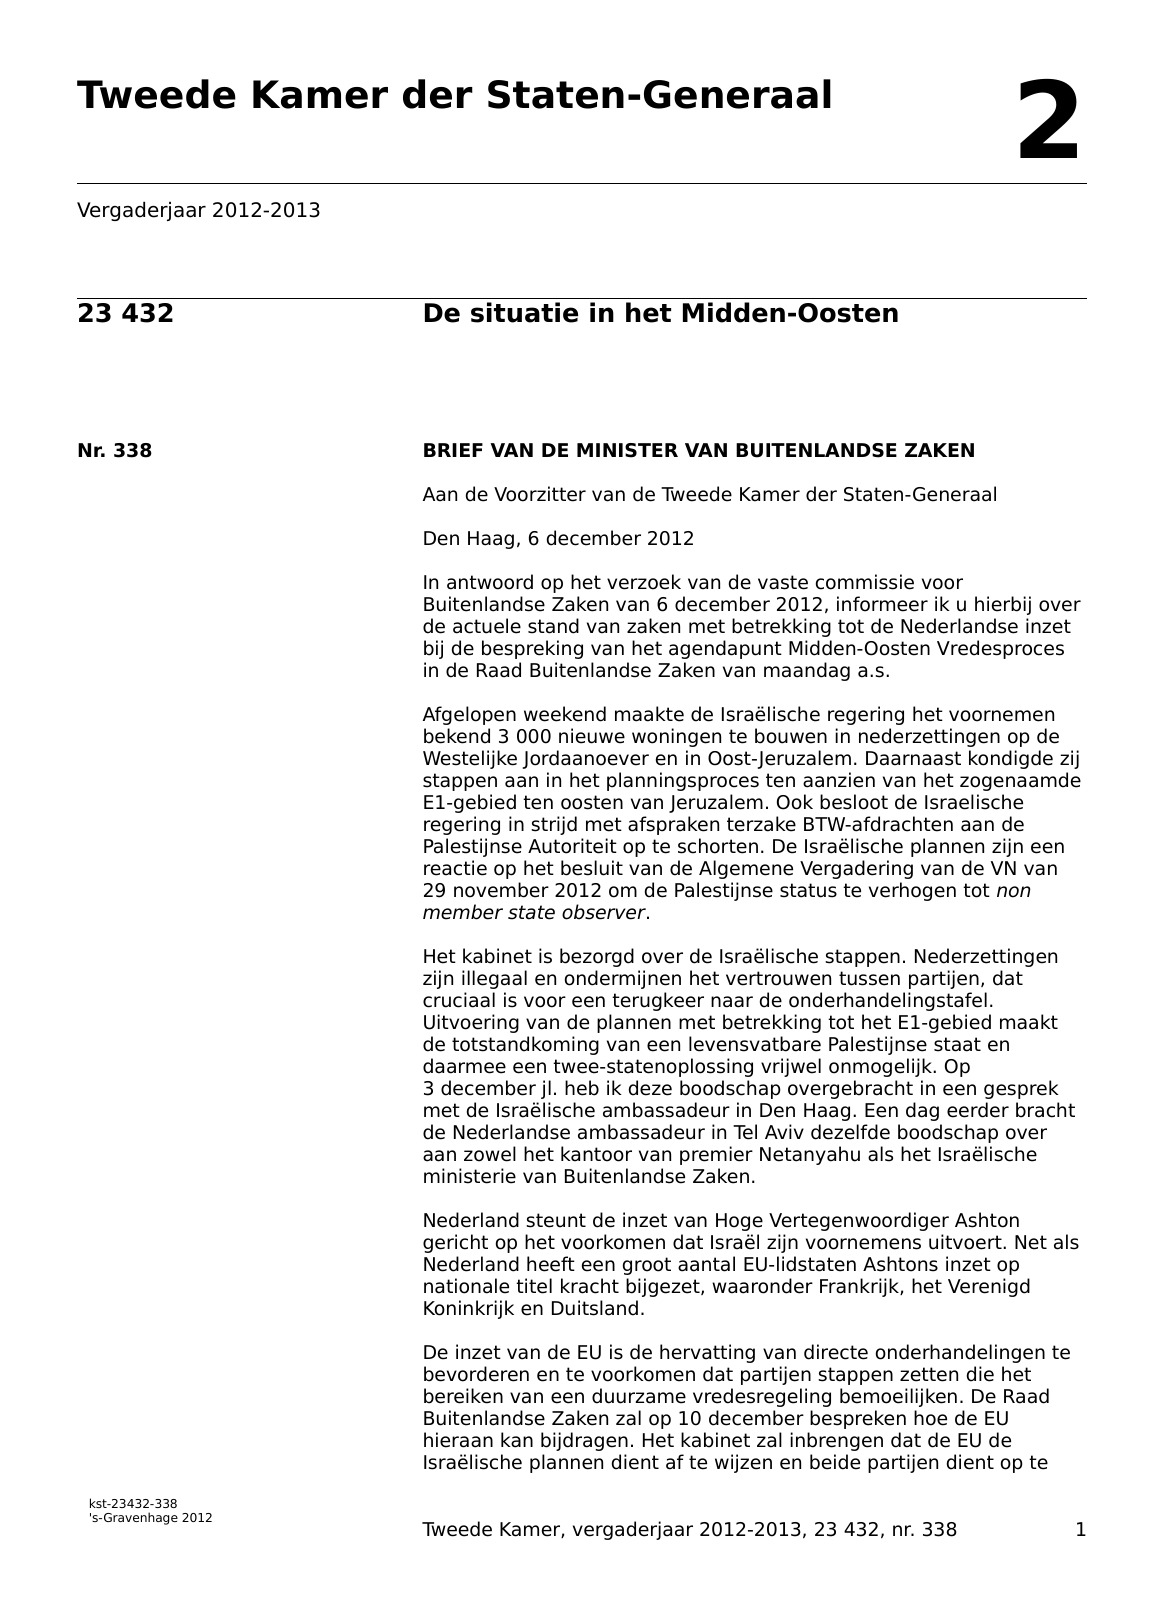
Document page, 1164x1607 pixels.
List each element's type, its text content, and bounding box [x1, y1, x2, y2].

text kst-23432-338 [88, 1497, 323, 1511]
text Aan de Voorzitter van de Tweede Kamer der Staten-Generaal [422, 484, 1087, 506]
text Nederland steunt de inzet van Hoge Vertegenwoordiger Ashton gericht op het voorkomen dat Israël zijn voornemens uitvoert. Net als Nederland heeft een groot aantal EU-lidstaten Ashtons inzet op nationale titel kracht bijgezet, waaronder Frankrijk, het Verenigd Koninkrijk en Duitsland. [422, 1210, 1087, 1320]
text Den Haag, 6 december 2012 [422, 528, 1087, 550]
subtitle Nr. 338 BRIEF VAN DE MINISTER VAN BUITENLANDSE ZAKEN [77, 440, 1087, 462]
text Het kabinet is bezorgd over de Israëlische stappen. Nederzettingen zijn illegaal en ondermijnen het vertrouwen tussen partijen, dat cruciaal is voor een terugkeer naar de onderhandelingstafel. Uitvoering van de plannen met betrekking tot het E1-gebied maakt de totstandkoming van een levensvatbare Palestijnse staat en daarmee een twee-statenoplossing vrijwel onmogelijk. Op 3 december jl. heb ik deze boodschap overgebracht in een gesprek met de Israëlische ambassadeur in Den Haag. Een dag eerder bracht de Nederlandse ambassadeur in Tel Aviv dezelfde boodschap over aan zowel het kantoor van premier Netanyahu als het Israëlische ministerie van Buitenlandse Zaken. [422, 946, 1087, 1188]
table_cell Vergaderjaar 2012-2013 [77, 184, 1087, 298]
text De inzet van de EU is de hervatting van directe onderhandelingen te bevorderen en te voorkomen dat partijen stappen zetten die het bereiken van een duurzame vredesregeling bemoeilijken. De Raad Buitenlandse Zaken zal op 10 december bespreken hoe de EU hieraan kan bijdragen. Het kabinet zal inbrengen dat de EU de Israëlische plannen dient af te wijzen en beide partijen dient op te [422, 1342, 1087, 1474]
text 's-Gravenhage 2012 [88, 1511, 323, 1525]
text Afgelopen weekend maakte de Israëlische regering het voornemen bekend 3 000 nieuwe woningen te bouwen in nederzettingen op de Westelijke Jordaanoever en in Oost-Jeruzalem. Daarnaast kondigde zij stappen aan in het planningsproces ten aanzien van het zogenaamde E1-gebied ten oosten van Jeruzalem. Ook besloot de Israelische regering in strijd met afspraken terzake BTW-afdrachten aan de Palestijnse Autoriteit op te schorten. De Israëlische plannen zijn een reactie op het besluit van de Algemene Vergadering van de VN van 29 november 2012 om de Palestijnse status te verhogen tot non member state observer. [422, 704, 1087, 924]
text In antwoord op het verzoek van de vaste commissie voor Buitenlandse Zaken van 6 december 2012, informeer ik u hierbij over de actuele stand van zaken met betrekking tot de Nederlandse inzet bij de bespreking van het agendapunt Midden-Oosten Vredesproces in de Raad Buitenlandse Zaken van maandag a.s. [422, 572, 1087, 682]
table_header 2 [886, 59, 1087, 183]
subtitle 23 432 De situatie in het Midden-Oosten [77, 299, 1087, 329]
table_header Tweede Kamer der Staten-Generaal [77, 59, 886, 183]
